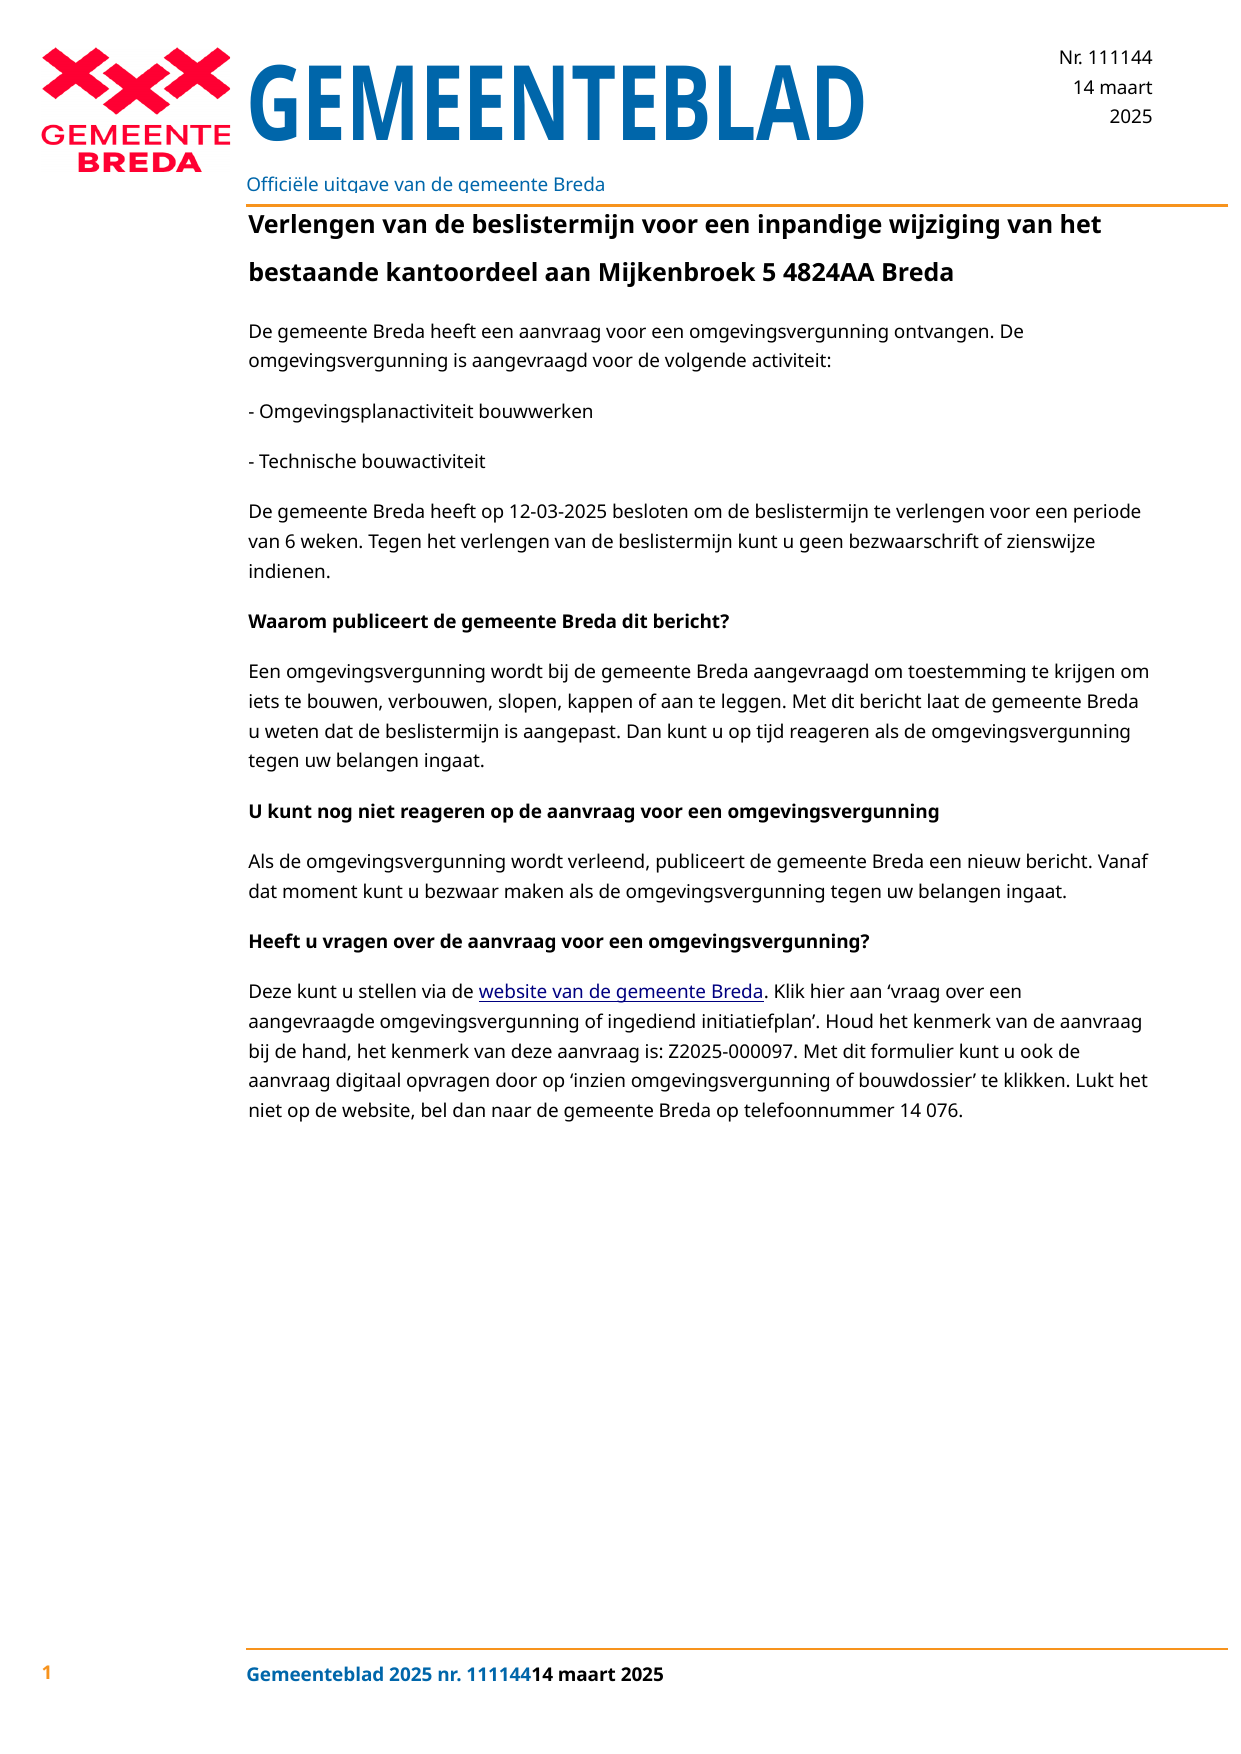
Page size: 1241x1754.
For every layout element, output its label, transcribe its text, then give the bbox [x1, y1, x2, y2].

text Waarom publiceert de gemeente Breda dit bericht? [248, 608, 1152, 634]
text Verlengen van de beslistermijn voor een inpandige wijziging van het bestaande kantoordeel aan Mijkenbroek 5 4824AA Breda [248, 207, 1152, 288]
text - Omgevingsplanactiviteit bouwwerken [248, 398, 1152, 424]
text U kunt nog niet reageren op de aanvraag voor een omgevingsvergunning [248, 798, 1152, 824]
text Heeft u vragen over de aanvraag voor een omgevingsvergunning? [248, 928, 1152, 954]
text Deze kunt u stellen via de website van de gemeente Breda. Klik hier aan ‘vraag over een aangevraagde omgevingsvergunning of ingediend initiatiefplan’. Houd het kenmerk van de aanvraag bij de hand, het kenmerk van deze aanvraag is: Z2025-000097. Met dit formulier kunt u ook de aanvraag digitaal opvragen door op ‘inzien omgevingsvergunning of bouwdossier’ te klikken. Lukt het niet op de website, bel dan naar de gemeente Breda op telefoonnummer 14 076. [248, 979, 1152, 1123]
text De gemeente Breda heeft op 12-03-2025 besloten om de beslistermijn te verlengen voor een periode van 6 weken. Tegen het verlengen van de beslistermijn kunt u geen bezwaarschrift of zienswijze indienen. [248, 499, 1152, 584]
text Een omgevingsvergunning wordt bij de gemeente Breda aangevraagd om toestemming te krijgen om iets te bouwen, verbouwen, slopen, kappen of aan te leggen. Met dit bericht laat de gemeente Breda u weten dat de beslistermijn is aangepast. Dan kunt u op tijd reageren als de omgevingsvergunning tegen uw belangen ingaat. [248, 659, 1152, 773]
text Als de omgevingsvergunning wordt verleend, publiceert de gemeente Breda een nieuw bericht. Vanaf dat moment kunt u bezwaar maken als de omgevingsvergunning tegen uw belangen ingaat. [248, 848, 1152, 904]
text De gemeente Breda heeft een aanvraag voor een omgevingsvergunning ontvangen. De omgevingsvergunning is aangevraagd voor de volgende activiteit: [248, 318, 1152, 373]
picture [41, 47, 231, 172]
text - Technische bouwactiviteit [248, 448, 1152, 474]
